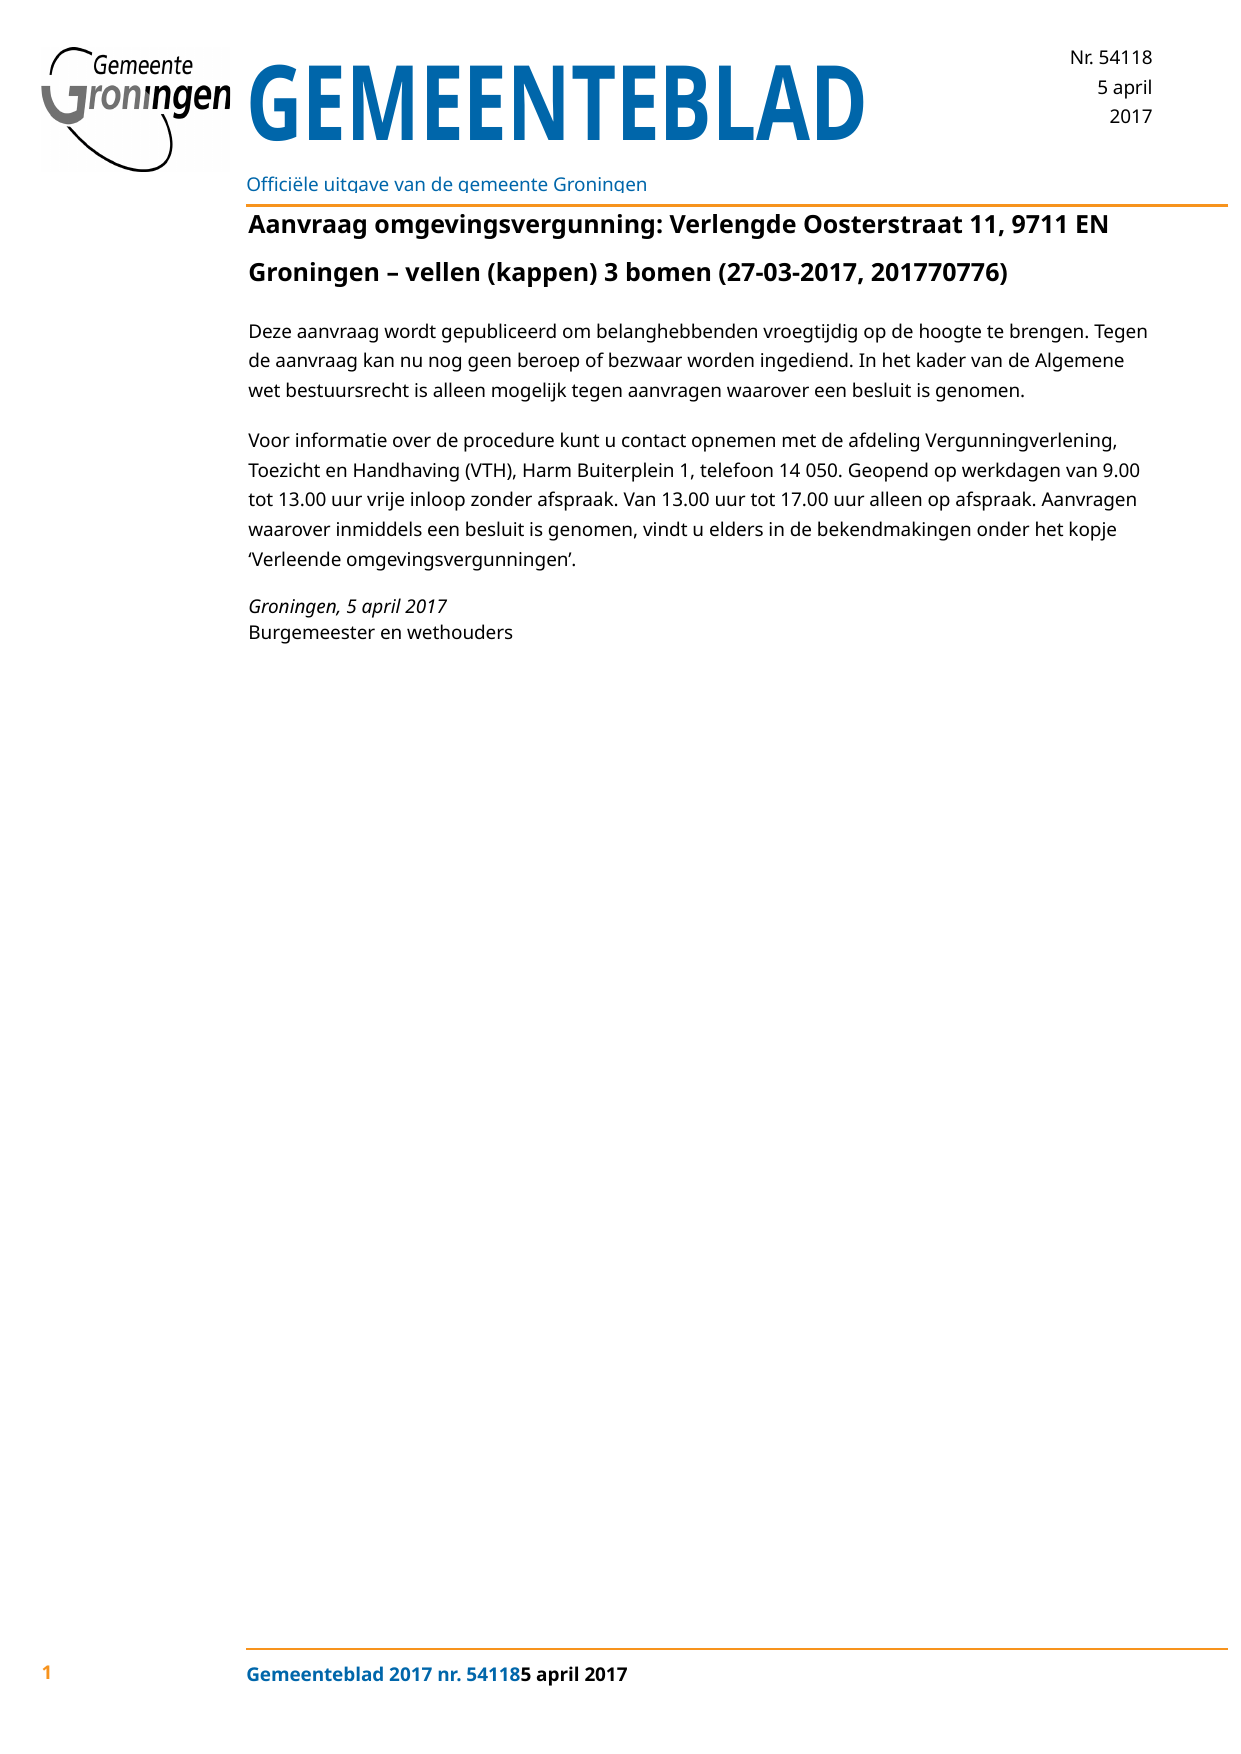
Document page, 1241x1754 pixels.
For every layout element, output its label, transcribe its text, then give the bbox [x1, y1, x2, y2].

text Groningen, 5 april 2017 [248, 594, 1152, 619]
text Aanvraag omgevingsvergunning: Verlengde Oosterstraat 11, 9711 EN Groningen – vellen (kappen) 3 bomen (27-03-2017, 201770776) [248, 207, 1152, 288]
text Burgemeester en wethouders [248, 619, 1152, 645]
text Deze aanvraag wordt gepubliceerd om belanghebbenden vroegtijdig op de hoogte te brengen. Tegen de aanvraag kan nu nog geen beroep of bezwaar worden ingediend. In het kader van de Algemene wet bestuursrecht is alleen mogelijk tegen aanvragen waarover een besluit is genomen. [248, 318, 1152, 403]
picture [41, 47, 231, 172]
text Voor informatie over de procedure kunt u contact opnemen met de afdeling Vergunningverlening, Toezicht en Handhaving (VTH), Harm Buiterplein 1, telefoon 14 050. Geopend op werkdagen van 9.00 tot 13.00 uur vrije inloop zonder afspraak. Van 13.00 uur tot 17.00 uur alleen op afspraak. Aanvragen waarover inmiddels een besluit is genomen, vindt u elders in de bekendmakingen onder het kopje ‘Verleende omgevingsvergunningen’. [248, 427, 1152, 572]
